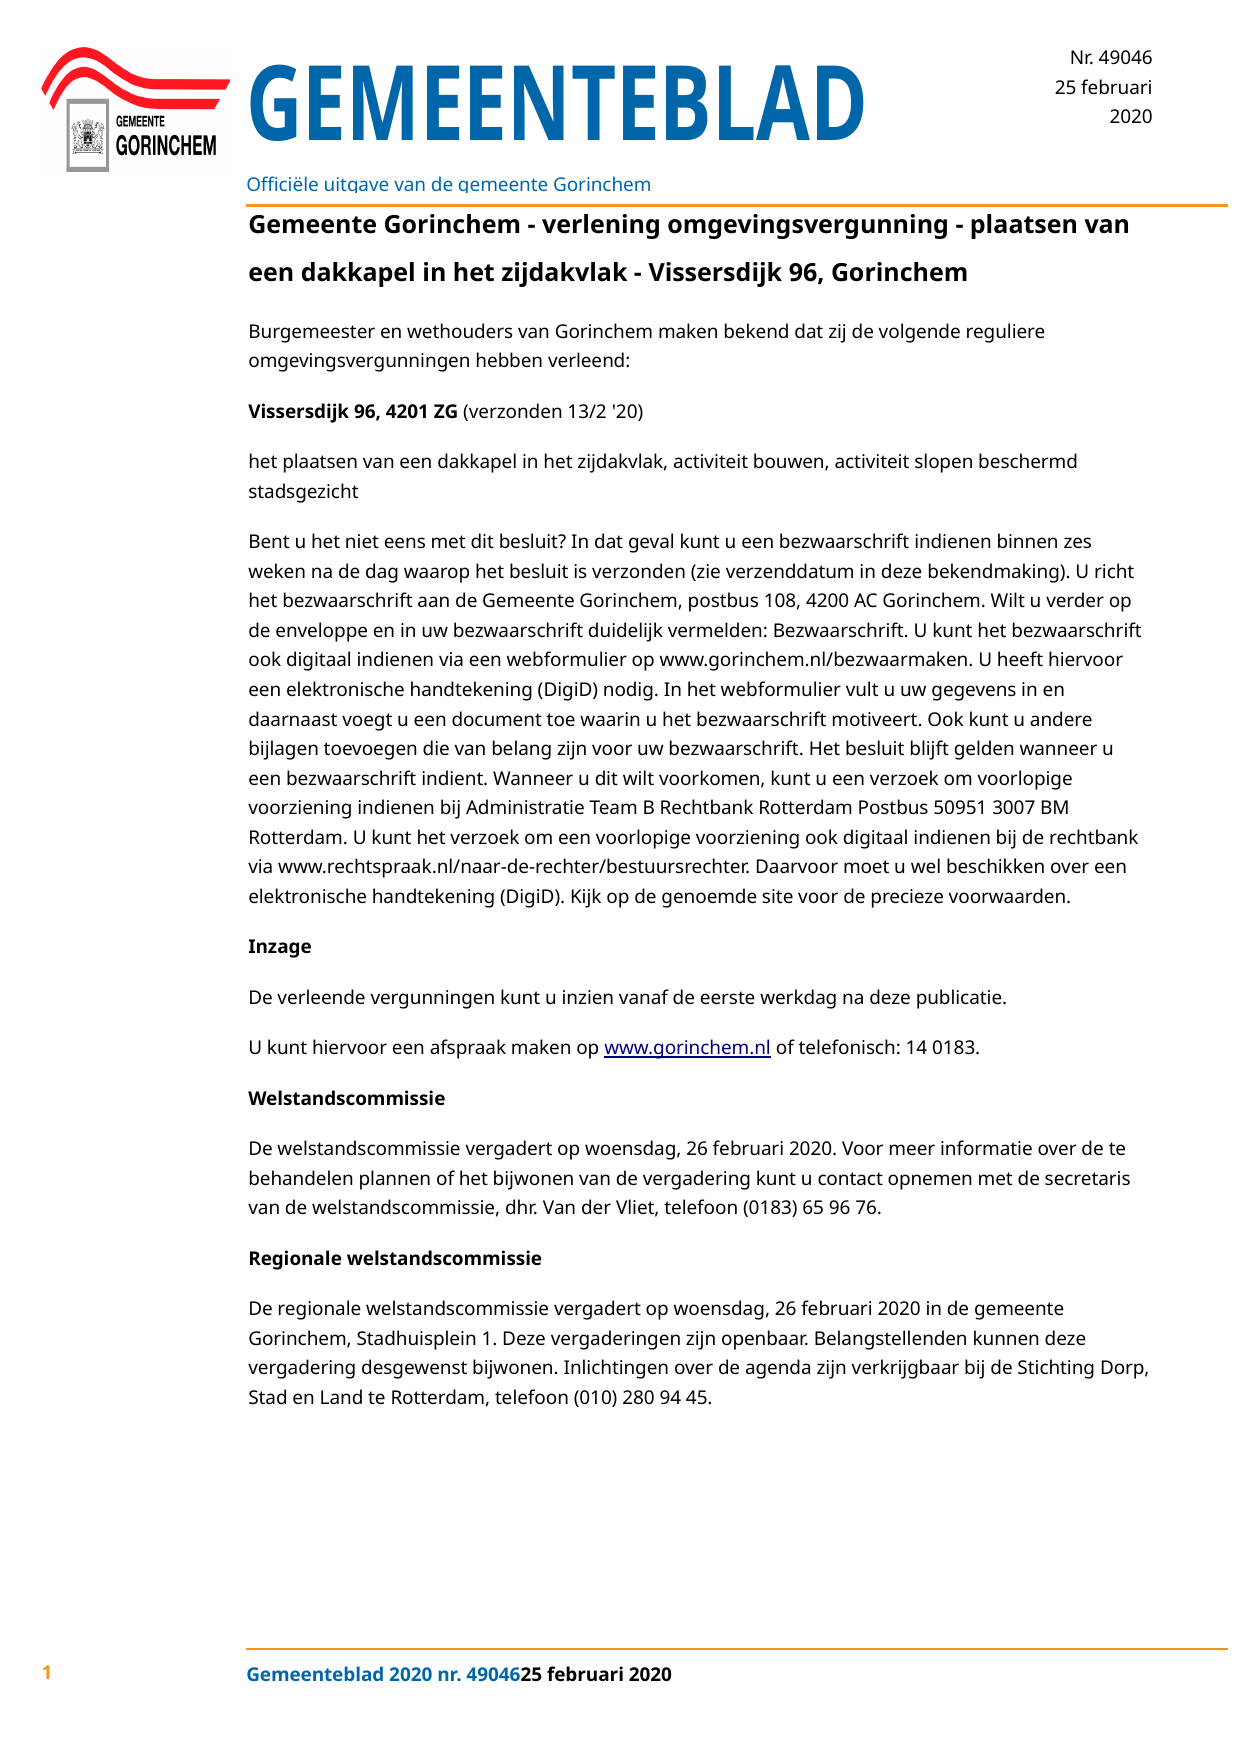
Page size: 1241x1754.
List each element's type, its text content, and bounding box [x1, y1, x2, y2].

text Burgemeester en wethouders van Gorinchem maken bekend dat zij de volgende reguliere omgevingsvergunningen hebben verleend: [248, 318, 1152, 373]
text De verleende vergunningen kunt u inzien vanaf de eerste werkdag na deze publicatie. [248, 984, 1152, 1010]
text Gemeente Gorinchem - verlening omgevingsvergunning - plaatsen van een dakkapel in het zijdakvlak - Vissersdijk 96, Gorinchem [248, 207, 1152, 288]
text De regionale welstandscommissie vergadert op woensdag, 26 februari 2020 in de gemeente Gorinchem, Stadhuisplein 1. Deze vergaderingen zijn openbaar. Belangstellenden kunnen deze vergadering desgewenst bijwonen. Inlichtingen over de agenda zijn verkrijgbaar bij de Stichting Dorp, Stad en Land te Rotterdam, telefoon (010) 280 94 45. [248, 1295, 1152, 1410]
picture [41, 47, 231, 172]
text Inzage [248, 934, 1152, 959]
text het plaatsen van een dakkapel in het zijdakvlak, activiteit bouwen, activiteit slopen beschermd stadsgezicht [248, 448, 1152, 504]
text Welstandscommissie [248, 1085, 1152, 1111]
text Bent u het niet eens met dit besluit? In dat geval kunt u een bezwaarschrift indienen binnen zes weken na de dag waarop het besluit is verzonden (zie verzenddatum in deze bekendmaking). U richt het bezwaarschrift aan de Gemeente Gorinchem, postbus 108, 4200 AC Gorinchem. Wilt u verder op de enveloppe en in uw bezwaarschrift duidelijk vermelden: Bezwaarschrift. U kunt het bezwaarschrift ook digitaal indienen via een webformulier op www.gorinchem.nl/bezwaarmaken. U heeft hiervoor een elektronische handtekening (DigiD) nodig. In het webformulier vult u uw gegevens in en daarnaast voegt u een document toe waarin u het bezwaarschrift motiveert. Ook kunt u andere bijlagen toevoegen die van belang zijn voor uw bezwaarschrift. Het besluit blijft gelden wanneer u een bezwaarschrift indient. Wanneer u dit wilt voorkomen, kunt u een verzoek om voorlopige voorziening indienen bij Administratie Team B Rechtbank Rotterdam Postbus 50951 3007 BM Rotterdam. U kunt het verzoek om een voorlopige voorziening ook digitaal indienen bij de rechtbank via www.rechtspraak.nl/naar-de-rechter/bestuursrechter. Daarvoor moet u wel beschikken over een elektronische handtekening (DigiD). Kijk op de genoemde site voor de precieze voorwaarden. [248, 528, 1152, 909]
text De welstandscommissie vergadert op woensdag, 26 februari 2020. Voor meer informatie over de te behandelen plannen of het bijwonen van de vergadering kunt u contact opnemen met de secretaris van de welstandscommissie, dhr. Van der Vliet, telefoon (0183) 65 96 76. [248, 1135, 1152, 1220]
text U kunt hiervoor een afspraak maken op www.gorinchem.nl of telefonisch: 14 0183. [248, 1034, 1152, 1060]
text Vissersdijk 96, 4201 ZG (verzonden 13/2 '20) [248, 398, 1152, 424]
text Regionale welstandscommissie [248, 1245, 1152, 1271]
